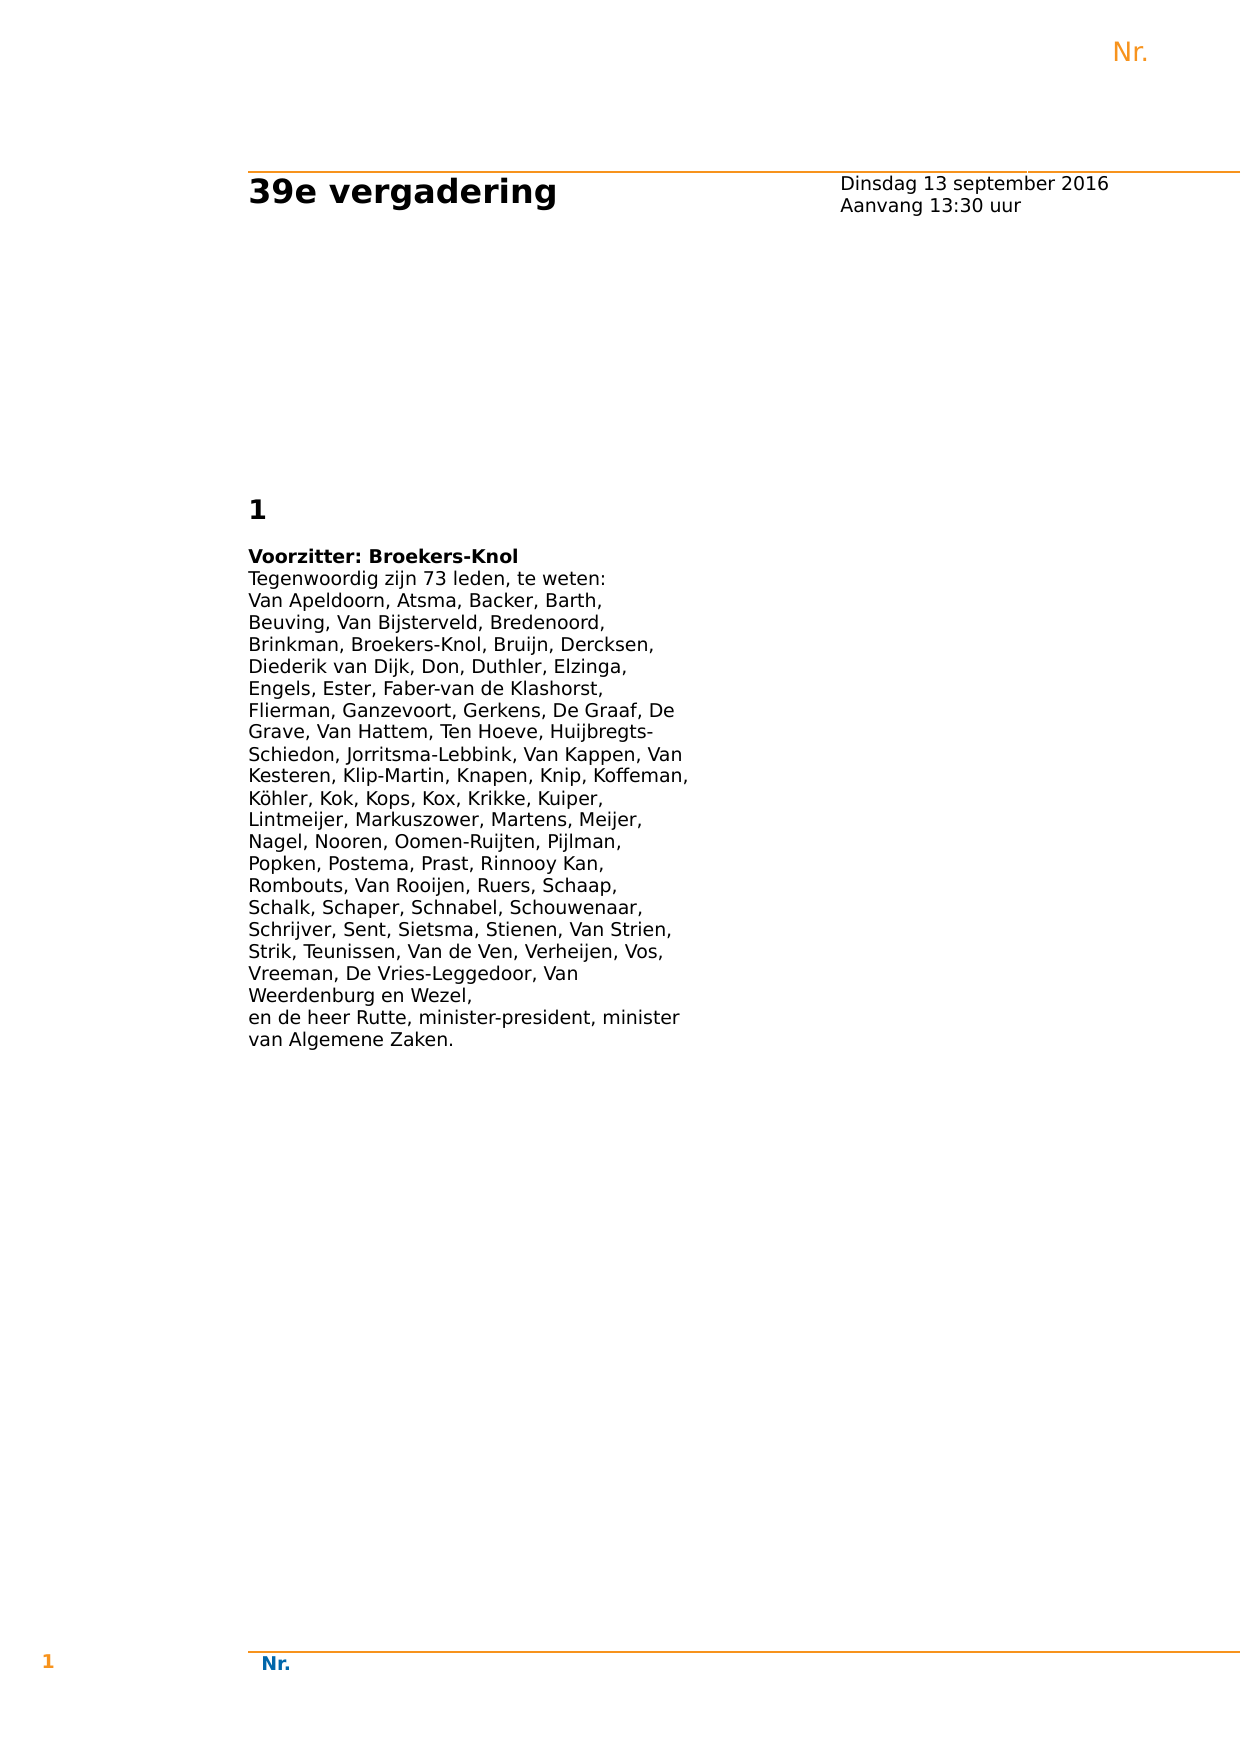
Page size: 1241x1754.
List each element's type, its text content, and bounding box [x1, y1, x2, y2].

text Tegenwoordig zijn 73 leden, te weten: [248, 568, 691, 589]
text Van Apeldoorn, Atsma, Backer, Barth, Beuving, Van Bijsterveld, Bredenoord, Brinkman, Broekers-Knol, Bruijn, Dercksen, Diederik van Dijk, Don, Duthler, Elzinga, Engels, Ester, Faber-van de Klashorst, Flierman, Ganzevoort, Gerkens, De Graaf, De Grave, Van Hattem, Ten Hoeve, Huijbregts-Schiedon, Jorritsma-Lebbink, Van Kappen, Van Kesteren, Klip-Martin, Knapen, Knip, Koffeman, Köhler, Kok, Kops, Kox, Krikke, Kuiper, Lintmeijer, Markuszower, Martens, Meijer, Nagel, Nooren, Oomen-Ruijten, Pijlman, Popken, Postema, Prast, Rinnooy Kan, Rombouts, Van Rooijen, Ruers, Schaap, Schalk, Schaper, Schnabel, Schouwenaar, Schrijver, Sent, Sietsma, Stienen, Van Strien, Strik, Teunissen, Van de Ven, Verheijen, Vos, Vreeman, De Vries-Leggedoor, Van Weerdenburg en Wezel, [248, 589, 691, 1007]
title 1 [248, 494, 691, 526]
table_header 39e vergadering [248, 173, 840, 217]
text en de heer Rutte, minister-president, minister van Algemene Zaken. [248, 1007, 691, 1051]
table_cell Aanvang 13:30 uur [840, 195, 1163, 217]
text Voorzitter: Broekers-Knol [248, 546, 691, 568]
table_header Dinsdag 13 september 2016 [840, 173, 1163, 195]
